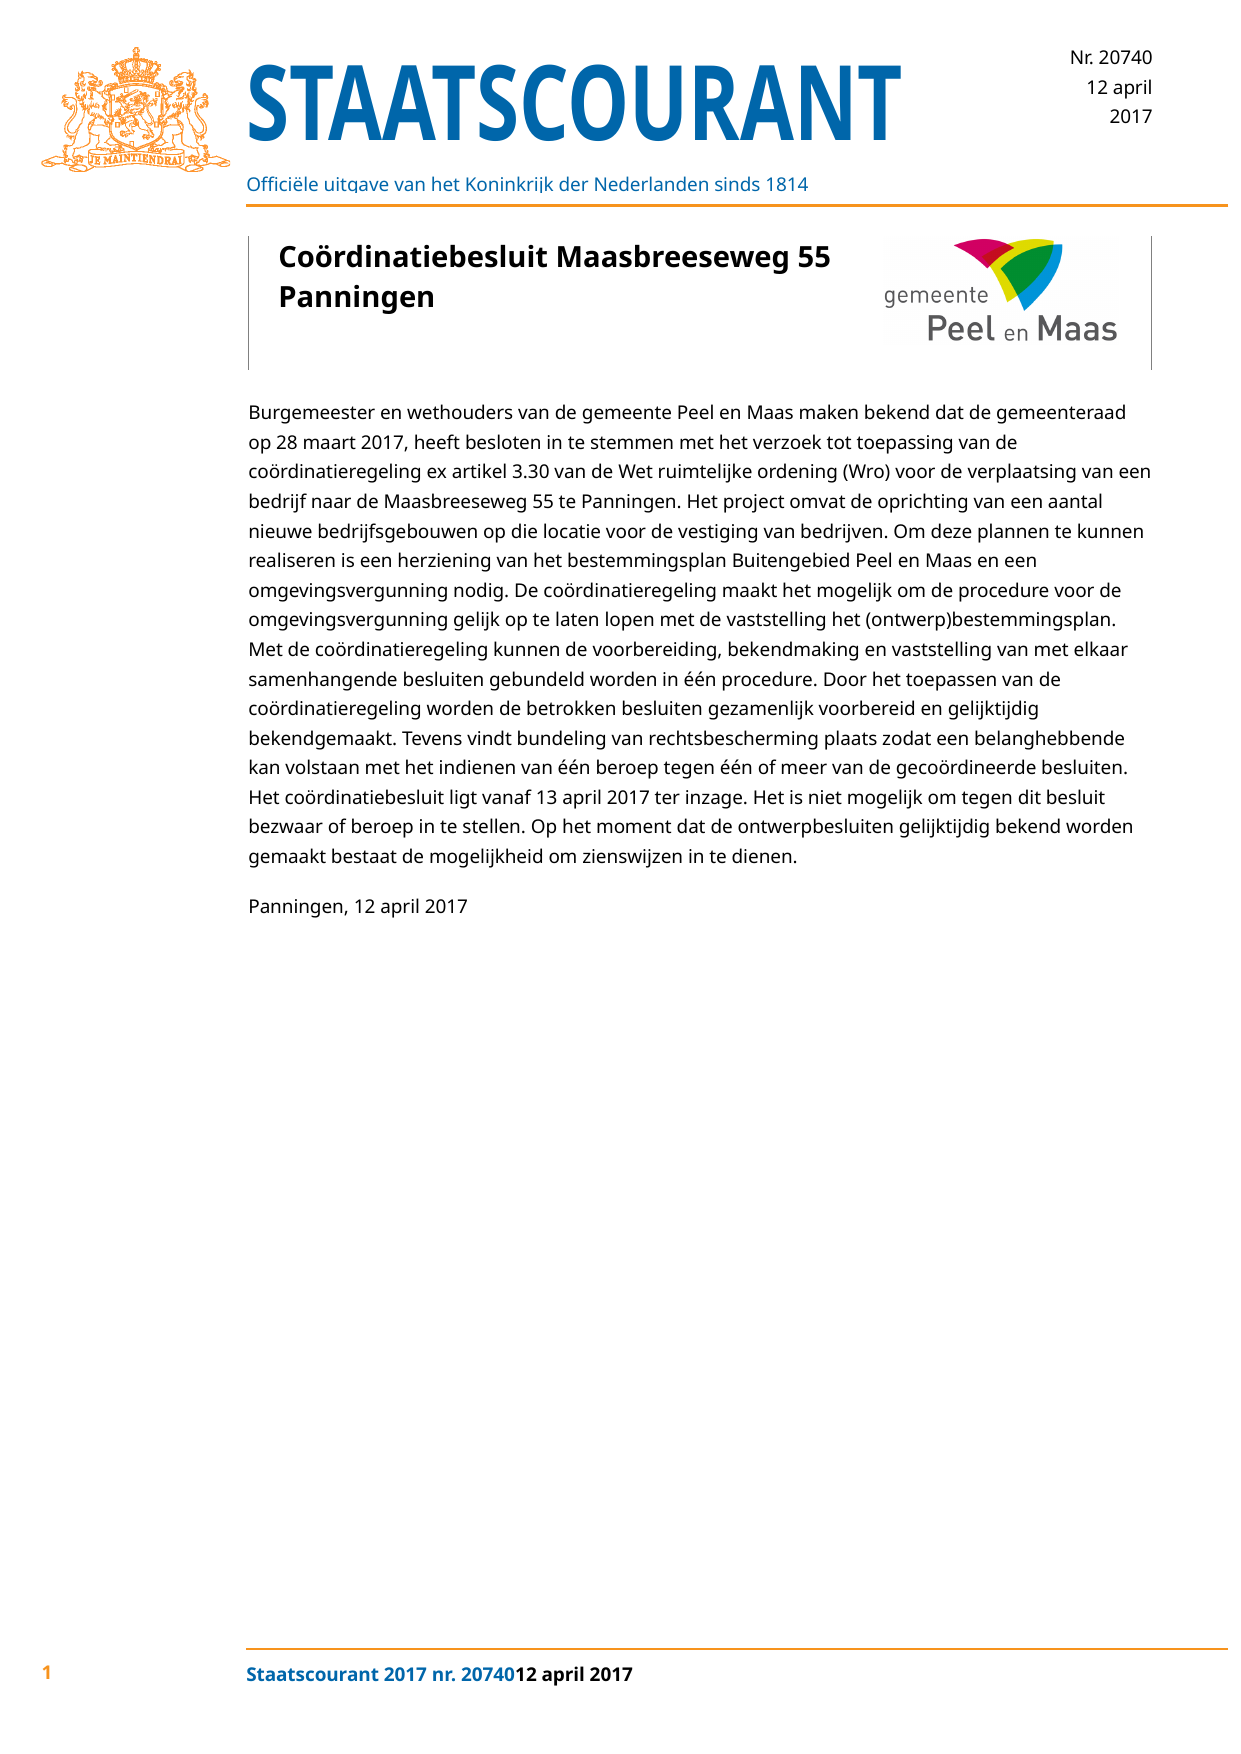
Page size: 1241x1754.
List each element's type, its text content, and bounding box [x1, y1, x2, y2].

table_header Coördinatiebesluit Maasbreeseweg 55 Panningen [249, 236, 850, 370]
table_header [850, 236, 1151, 370]
picture [882, 236, 1119, 345]
picture [41, 47, 231, 172]
text Panningen, 12 april 2017 [248, 894, 1152, 919]
text Burgemeester en wethouders van de gemeente Peel en Maas maken bekend dat de gemeenteraad op 28 maart 2017, heeft besloten in te stemmen met het verzoek tot toepassing van de coördinatieregeling ex artikel 3.30 van de Wet ruimtelijke ordening (Wro) voor de verplaatsing van een bedrijf naar de Maasbreeseweg 55 te Panningen. Het project omvat de oprichting van een aantal nieuwe bedrijfsgebouwen op die locatie voor de vestiging van bedrijven. Om deze plannen te kunnen realiseren is een herziening van het bestemmingsplan Buitengebied Peel en Maas en een omgevingsvergunning nodig. De coördinatieregeling maakt het mogelijk om de procedure voor de omgevingsvergunning gelijk op te laten lopen met de vaststelling het (ontwerp)bestemmingsplan. Met de coördinatieregeling kunnen de voorbereiding, bekendmaking en vaststelling van met elkaar samenhangende besluiten gebundeld worden in één procedure. Door het toepassen van de coördinatieregeling worden de betrokken besluiten gezamenlijk voorbereid en gelijktijdig bekendgemaakt. Tevens vindt bundeling van rechtsbescherming plaats zodat een belanghebbende kan volstaan met het indienen van één beroep tegen één of meer van de gecoördineerde besluiten. Het coördinatiebesluit ligt vanaf 13 april 2017 ter inzage. Het is niet mogelijk om tegen dit besluit bezwaar of beroep in te stellen. Op het moment dat de ontwerpbesluiten gelijktijdig bekend worden gemaakt bestaat de mogelijkheid om zienswijzen in te dienen. [248, 399, 1152, 869]
